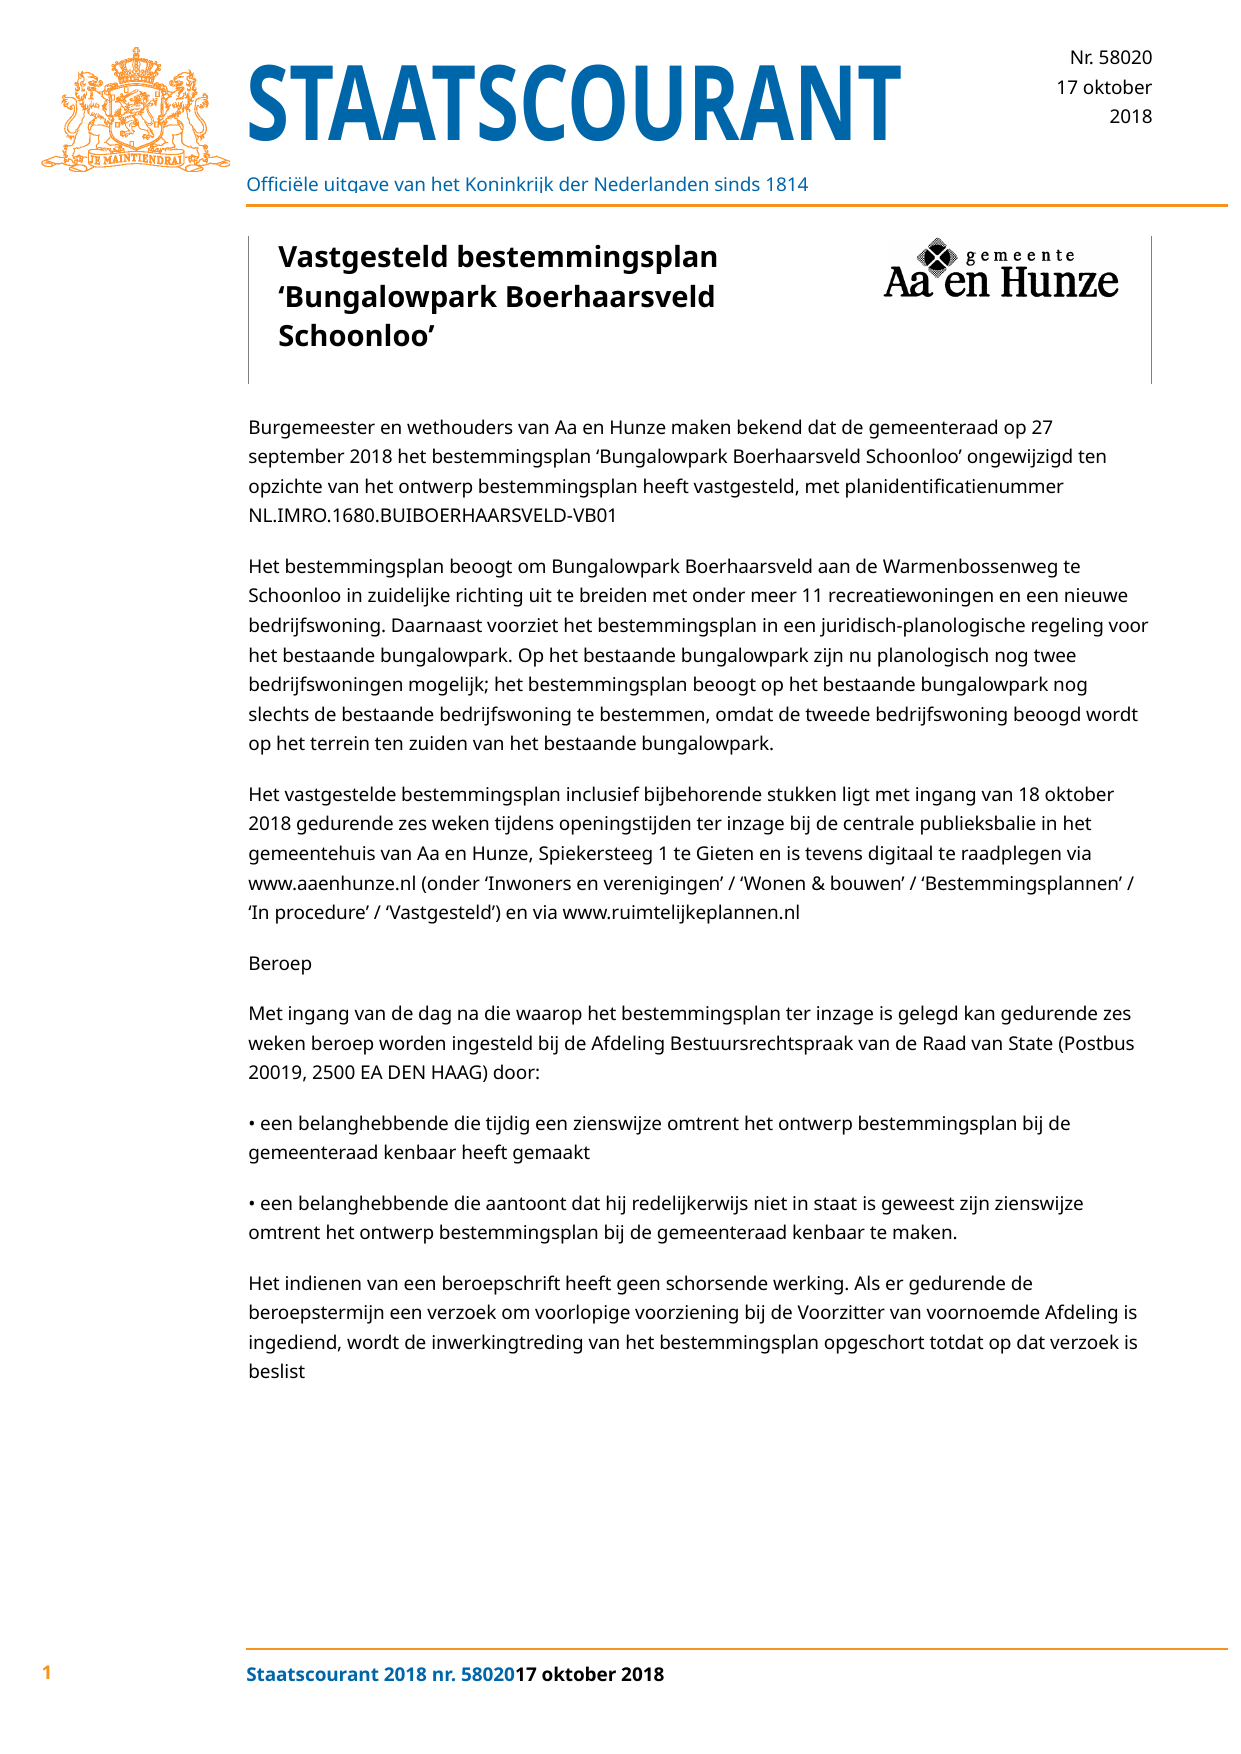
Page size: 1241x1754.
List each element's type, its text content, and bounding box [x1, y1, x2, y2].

text Burgemeester en wethouders van Aa en Hunze maken bekend dat de gemeenteraad op 27 september 2018 het bestemmingsplan ‘Bungalowpark Boerhaarsveld Schoonloo’ ongewijzigd ten opzichte van het ontwerp bestemmingsplan heeft vastgesteld, met planidentificatienummer NL.IMRO.1680.BUIBOERHAARSVELD-VB01 [248, 414, 1152, 528]
picture [41, 47, 231, 172]
text • een belanghebbende die tijdig een zienswijze omtrent het ontwerp bestemmingsplan bij de gemeenteraad kenbaar heeft gemaakt [248, 1110, 1152, 1165]
text • een belanghebbende die aantoont dat hij redelijkerwijs niet in staat is geweest zijn zienswijze omtrent het ontwerp bestemmingsplan bij de gemeenteraad kenbaar te maken. [248, 1190, 1152, 1245]
text Het indienen van een beroepschrift heeft geen schorsende werking. Als er gedurende de beroepstermijn een verzoek om voorlopige voorziening bij de Voorzitter van voornoemde Afdeling is ingediend, wordt de inwerkingtreding van het bestemmingsplan opgeschort totdat op dat verzoek is beslist [248, 1270, 1152, 1384]
picture [882, 236, 1119, 298]
text Het vastgestelde bestemmingsplan inclusief bijbehorende stukken ligt met ingang van 18 oktober 2018 gedurende zes weken tijdens openingstijden ter inzage bij de centrale publieksbalie in het gemeentehuis van Aa en Hunze, Spiekersteeg 1 te Gieten en is tevens digitaal te raadplegen via www.aaenhunze.nl (onder ‘Inwoners en verenigingen’ / ‘Wonen & bouwen’ / ‘Bestemmingsplannen’ / ‘In procedure’ / ‘Vastgesteld’) en via www.ruimtelijkeplannen.nl [248, 781, 1152, 925]
table_header [850, 236, 1151, 384]
table_header Vastgesteld bestemmingsplan ‘Bungalowpark Boerhaarsveld Schoonloo’ [249, 236, 850, 384]
text Beroep [248, 950, 1152, 976]
text Het bestemmingsplan beoogt om Bungalowpark Boerhaarsveld aan de Warmenbossenweg te Schoonloo in zuidelijke richting uit te breiden met onder meer 11 recreatiewoningen en een nieuwe bedrijfswoning. Daarnaast voorziet het bestemmingsplan in een juridisch-planologische regeling voor het bestaande bungalowpark. Op het bestaande bungalowpark zijn nu planologisch nog twee bedrijfswoningen mogelijk; het bestemmingsplan beoogt op het bestaande bungalowpark nog slechts de bestaande bedrijfswoning te bestemmen, omdat de tweede bedrijfswoning beoogd wordt op het terrein ten zuiden van het bestaande bungalowpark. [248, 553, 1152, 756]
text Met ingang van de dag na die waarop het bestemmingsplan ter inzage is gelegd kan gedurende zes weken beroep worden ingesteld bij de Afdeling Bestuursrechtspraak van de Raad van State (Postbus 20019, 2500 EA DEN HAAG) door: [248, 1000, 1152, 1085]
